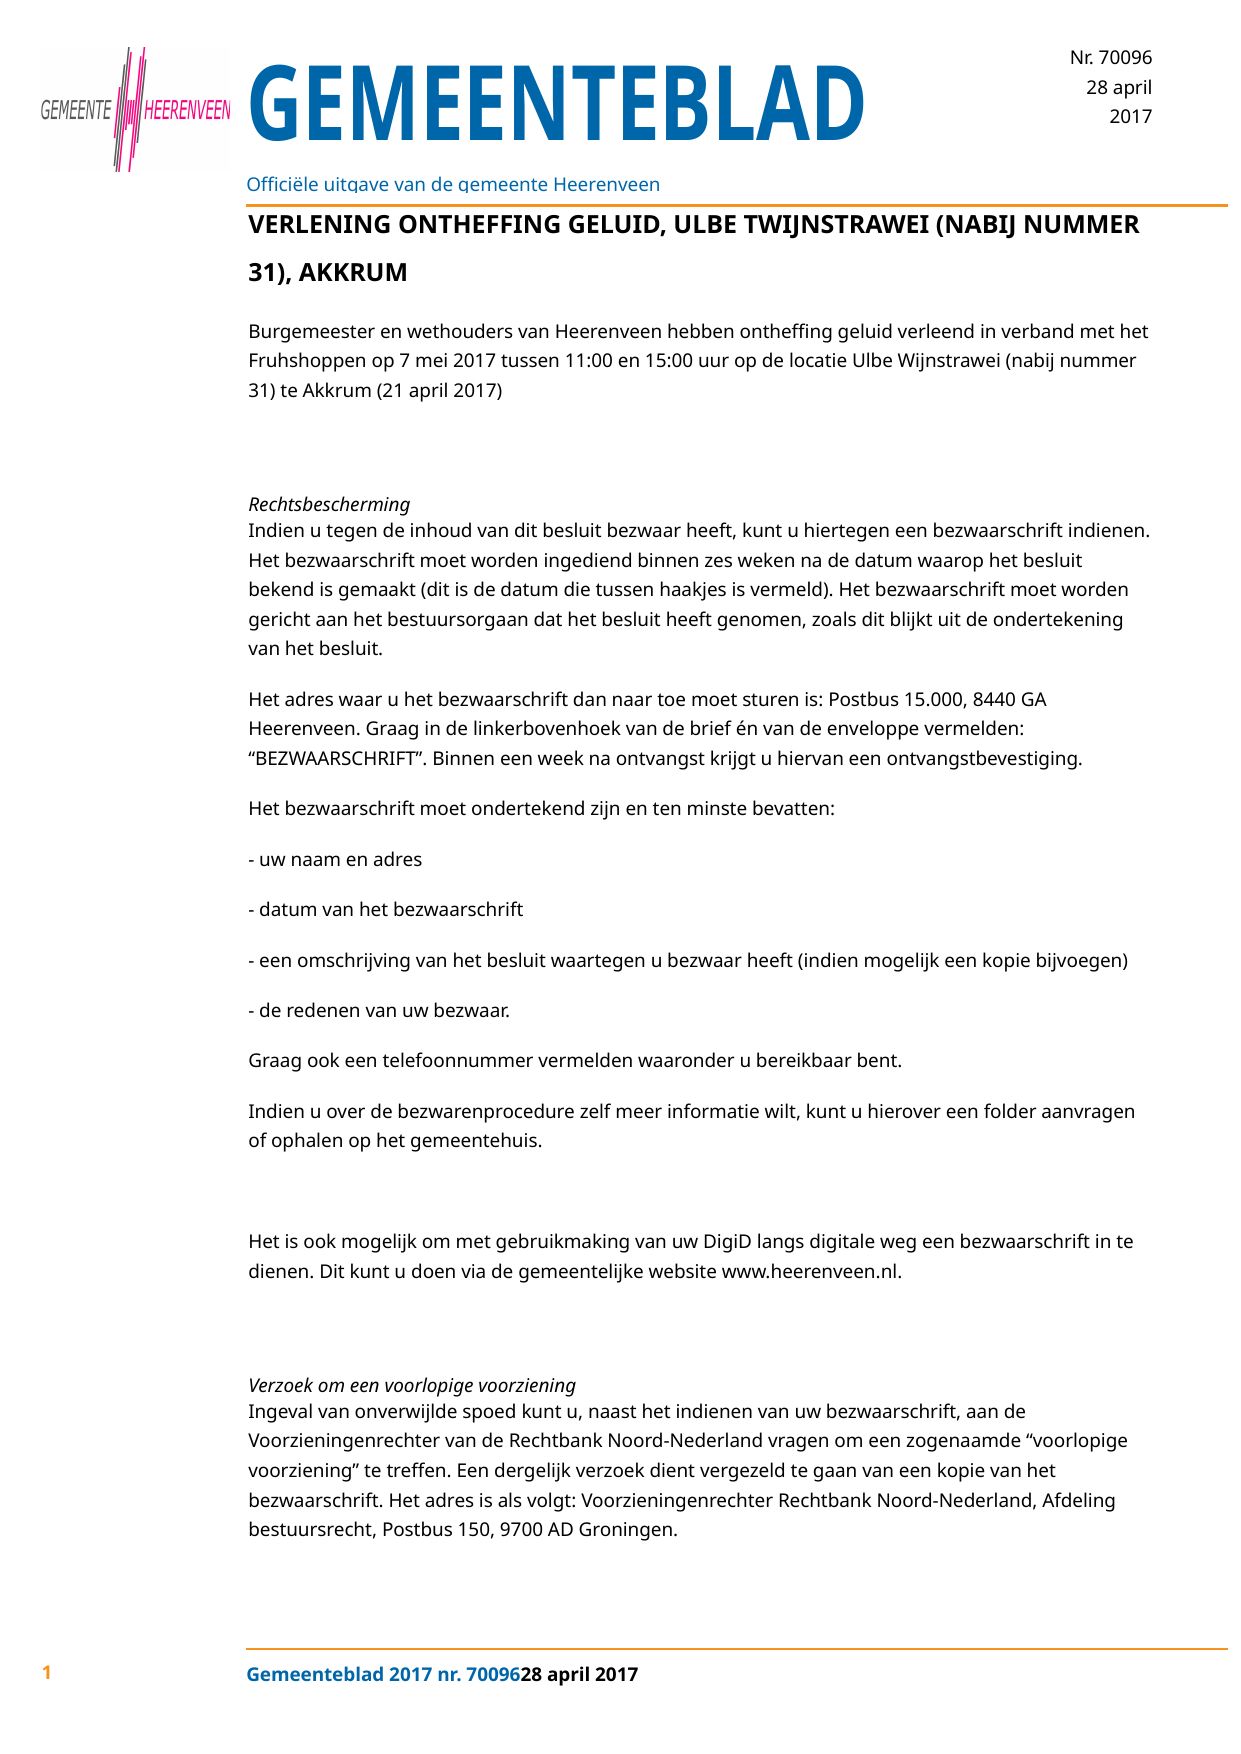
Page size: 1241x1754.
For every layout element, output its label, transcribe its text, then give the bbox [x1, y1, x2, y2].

picture [41, 47, 231, 172]
text - uw naam en adres [248, 846, 1152, 872]
text Het adres waar u het bezwaarschrift dan naar toe moet sturen is: Postbus 15.000, 8440 GA Heerenveen. Graag in de linkerbovenhoek van de brief én van de enveloppe vermelden: “BEZWAARSCHRIFT”. Binnen een week na ontvangst krijgt u hiervan een ontvangstbevestiging. [248, 686, 1152, 771]
text Het is ook mogelijk om met gebruikmaking van uw DigiD langs digitale weg een bezwaarschrift in te dienen. Dit kunt u doen via de gemeentelijke website www.heerenveen.nl. [248, 1228, 1152, 1284]
text - datum van het bezwaarschrift [248, 896, 1152, 922]
text Het bezwaarschrift moet ondertekend zijn en ten minste bevatten: [248, 796, 1152, 821]
text Indien u tegen de inhoud van dit besluit bezwaar heeft, kunt u hiertegen een bezwaarschrift indienen. Het bezwaarschrift moet worden ingediend binnen zes weken na de datum waarop het besluit bekend is gemaakt (dit is de datum die tussen haakjes is vermeld). Het bezwaarschrift moet worden gericht aan het bestuursorgaan dat het besluit heeft genomen, zoals dit blijkt uit de ondertekening van het besluit. [248, 517, 1152, 661]
text Indien u over de bezwarenprocedure zelf meer informatie wilt, kunt u hierover een folder aanvragen of ophalen op het gemeentehuis. [248, 1098, 1152, 1153]
text Rechtsbescherming [248, 491, 1152, 517]
text VERLENING ONTHEFFING GELUID, ULBE TWIJNSTRAWEI (NABIJ NUMMER 31), AKKRUM [248, 207, 1152, 288]
text Ingeval van onverwijlde spoed kunt u, naast het indienen van uw bezwaarschrift, aan de Voorzieningenrechter van de Rechtbank Noord-Nederland vragen om een zogenaamde “voorlopige voorziening” te treffen. Een dergelijk verzoek dient vergezeld te gaan van een kopie van het bezwaarschrift. Het adres is als volgt: Voorzieningenrechter Rechtbank Noord-Nederland, Afdeling bestuursrecht, Postbus 150, 9700 AD Groningen. [248, 1398, 1152, 1542]
text Burgemeester en wethouders van Heerenveen hebben ontheffing geluid verleend in verband met het Fruhshoppen op 7 mei 2017 tussen 11:00 en 15:00 uur op de locatie Ulbe Wijnstrawei (nabij nummer 31) te Akkrum (21 april 2017) [248, 318, 1152, 403]
text Verzoek om een voorlopige voorziening [248, 1372, 1152, 1398]
text Graag ook een telefoonnummer vermelden waaronder u bereikbaar bent. [248, 1048, 1152, 1073]
text - de redenen van uw bezwaar. [248, 997, 1152, 1023]
text - een omschrijving van het besluit waartegen u bezwaar heeft (indien mogelijk een kopie bijvoegen) [248, 947, 1152, 972]
